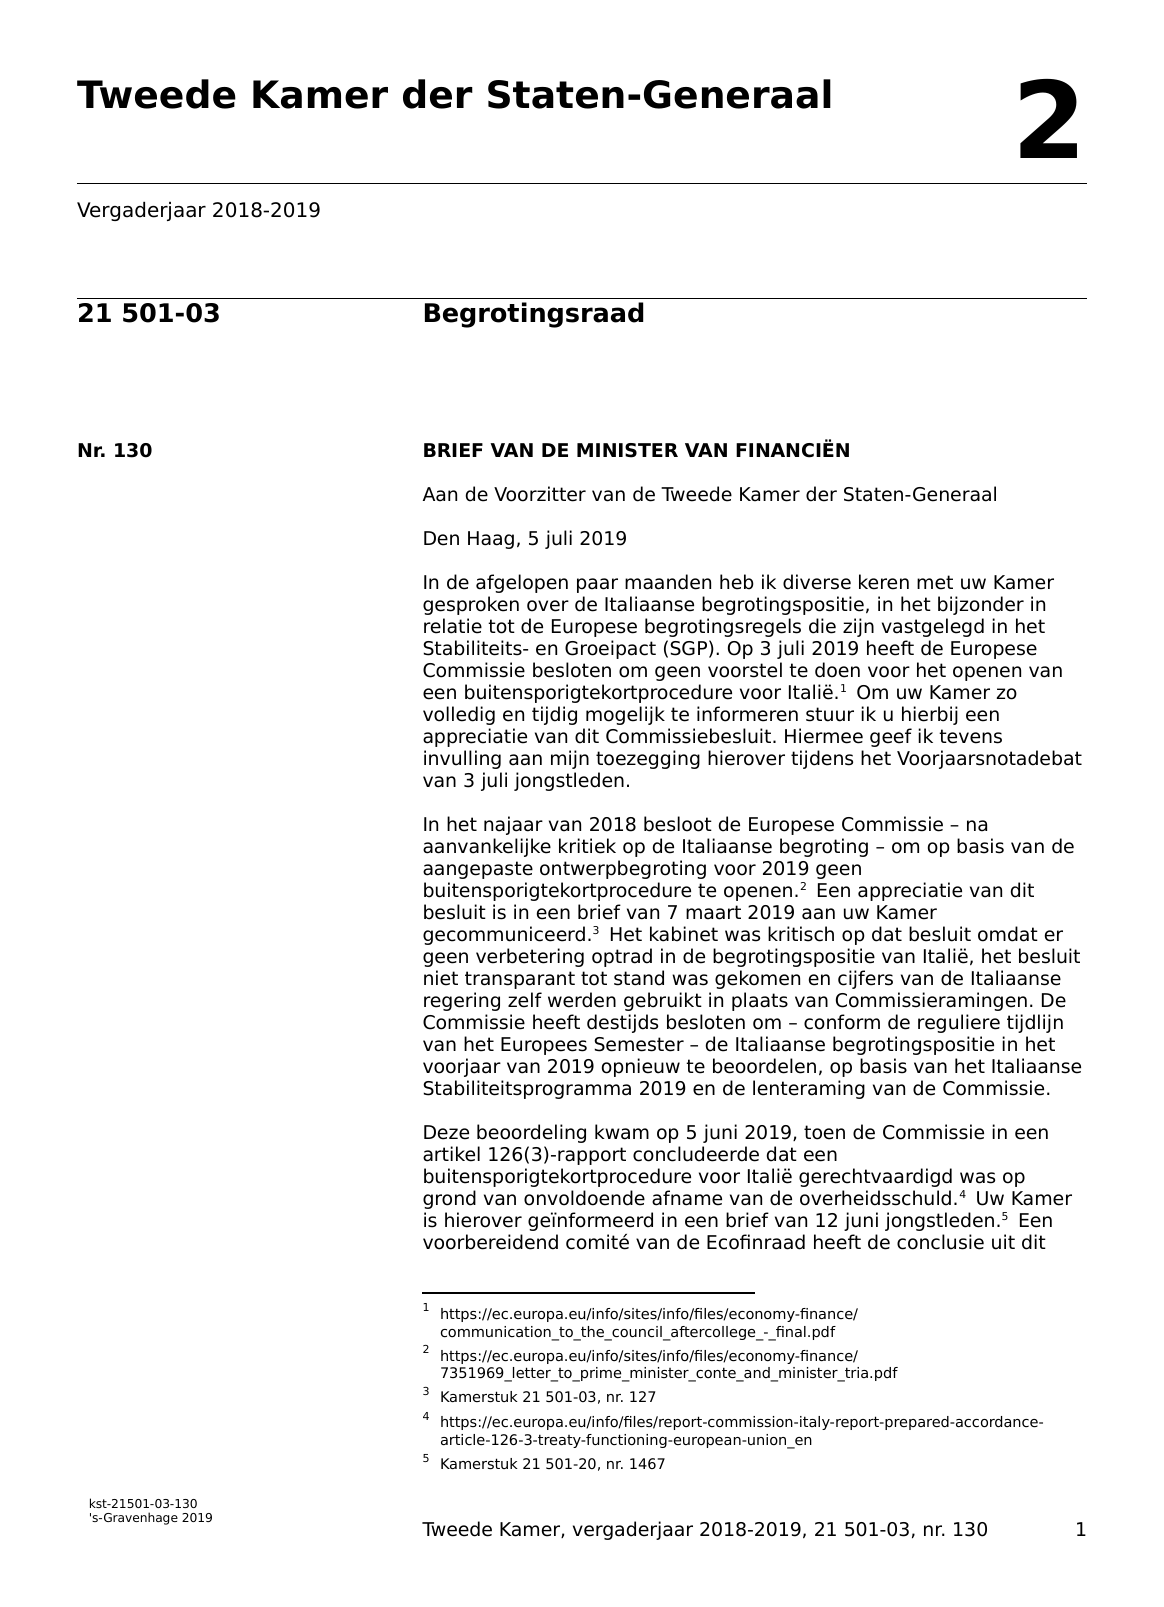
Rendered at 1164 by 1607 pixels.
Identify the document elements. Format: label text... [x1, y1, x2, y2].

text https://ec.europa.eu/info/sites/info/files/economy-finance/7351969_letter_to_prime_minister_conte_and_minister_tria.pdf [422, 1343, 1087, 1382]
subtitle Nr. 130 BRIEF VAN DE MINISTER VAN FINANCIËN [77, 440, 1087, 462]
text kst-21501-03-130 [88, 1497, 323, 1511]
text https://ec.europa.eu/info/files/report-commission-italy-report-prepared-accordance-article-126-3-treaty-functioning-european-union_en [422, 1410, 1087, 1449]
subtitle 21 501-03 Begrotingsraad [77, 299, 1087, 329]
text https://ec.europa.eu/info/sites/info/files/economy-finance/communication_to_the_council_aftercollege_-_final.pdf [422, 1302, 1087, 1341]
text Kamerstuk 21 501-03, nr. 127 [422, 1385, 1087, 1407]
table_header Tweede Kamer der Staten-Generaal [77, 59, 886, 183]
table_header 2 [886, 59, 1087, 183]
table_cell Vergaderjaar 2018-2019 [77, 184, 1087, 298]
text In het najaar van 2018 besloot de Europese Commissie – na aanvankelijke kritiek op de Italiaanse begroting – om op basis van de aangepaste ontwerpbegroting voor 2019 geen buitensporigtekortprocedure te openen. Een appreciatie van dit besluit is in een brief van 7 maart 2019 aan uw Kamer gecommuniceerd. Het kabinet was kritisch op dat besluit omdat er geen verbetering optrad in de begrotingspositie van Italië, het besluit niet transparant tot stand was gekomen en cijfers van de Italiaanse regering zelf werden gebruikt in plaats van Commissieramingen. De Commissie heeft destijds besloten om – conform de reguliere tijdlijn van het Europees Semester – de Italiaanse begrotingspositie in het voorjaar van 2019 opnieuw te beoordelen, op basis van het Italiaanse Stabiliteitsprogramma 2019 en de lenteraming van de Commissie. [422, 814, 1087, 1100]
text In de afgelopen paar maanden heb ik diverse keren met uw Kamer gesproken over de Italiaanse begrotingspositie, in het bijzonder in relatie tot de Europese begrotingsregels die zijn vastgelegd in het Stabiliteits- en Groeipact (SGP). Op 3 juli 2019 heeft de Europese Commissie besloten om geen voorstel te doen voor het openen van een buitensporigtekortprocedure voor Italië. Om uw Kamer zo volledig en tijdig mogelijk te informeren stuur ik u hierbij een appreciatie van dit Commissiebesluit. Hiermee geef ik tevens invulling aan mijn toezegging hierover tijdens het Voorjaarsnotadebat van 3 juli jongstleden. [422, 572, 1087, 792]
text 's-Gravenhage 2019 [88, 1511, 323, 1525]
text Kamerstuk 21 501-20, nr. 1467 [422, 1452, 1087, 1474]
text Deze beoordeling kwam op 5 juni 2019, toen de Commissie in een artikel 126(3)-rapport concludeerde dat een buitensporigtekortprocedure voor Italië gerechtvaardigd was op grond van onvoldoende afname van de overheidsschuld. Uw Kamer is hierover geïnformeerd in een brief van 12 juni jongstleden. Een voorbereidend comité van de Ecofinraad heeft de conclusie uit dit [422, 1122, 1087, 1254]
text Aan de Voorzitter van de Tweede Kamer der Staten-Generaal [422, 484, 1087, 506]
text Den Haag, 5 juli 2019 [422, 528, 1087, 550]
